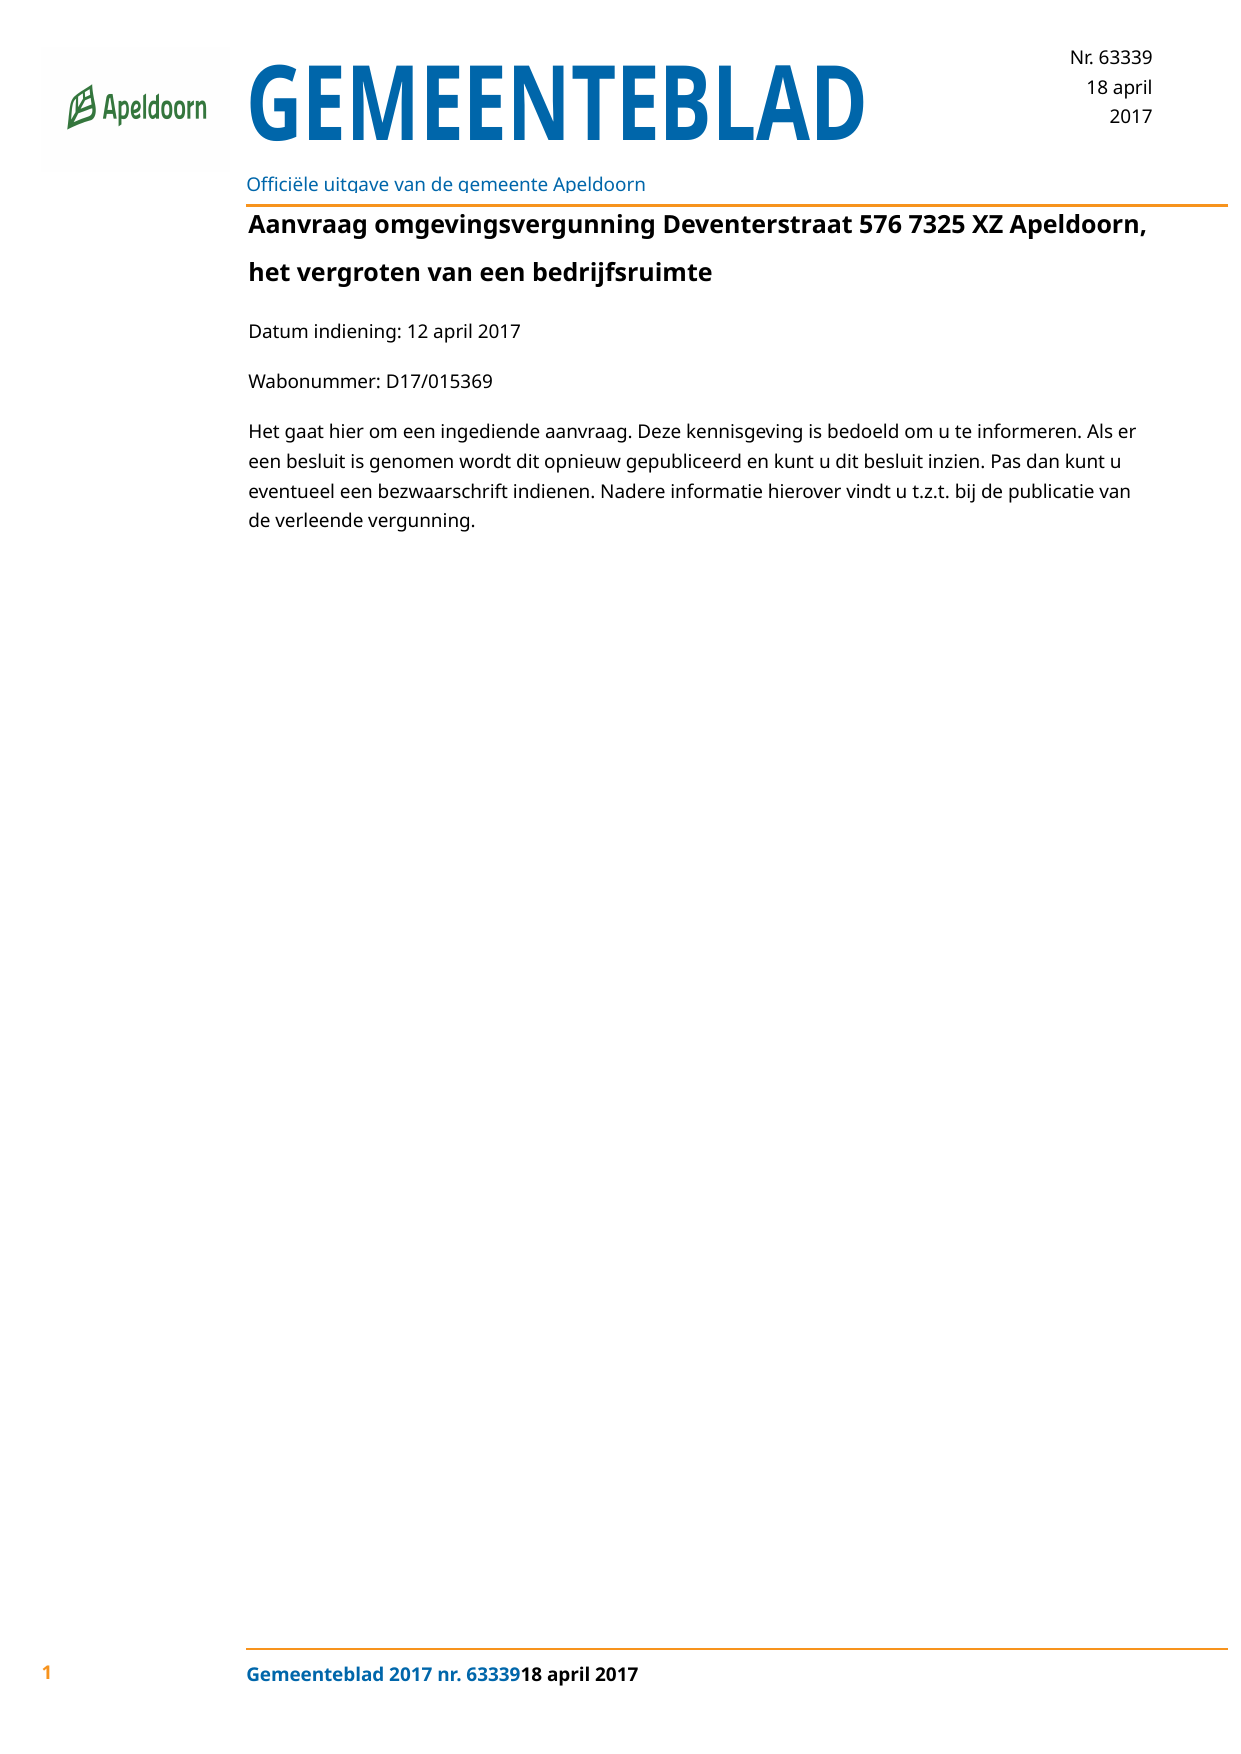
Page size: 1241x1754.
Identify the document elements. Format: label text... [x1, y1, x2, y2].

picture [41, 47, 231, 172]
text Datum indiening: 12 april 2017 [248, 318, 1152, 344]
text Wabonummer: D17/015369 [248, 368, 1152, 394]
text Het gaat hier om een ingediende aanvraag. Deze kennisgeving is bedoeld om u te informeren. Als er een besluit is genomen wordt dit opnieuw gepubliceerd en kunt u dit besluit inzien. Pas dan kunt u eventueel een bezwaarschrift indienen. Nadere informatie hierover vindt u t.z.t. bij de publicatie van de verleende vergunning. [248, 419, 1152, 533]
text Aanvraag omgevingsvergunning Deventerstraat 576 7325 XZ Apeldoorn, het vergroten van een bedrijfsruimte [248, 207, 1152, 288]
